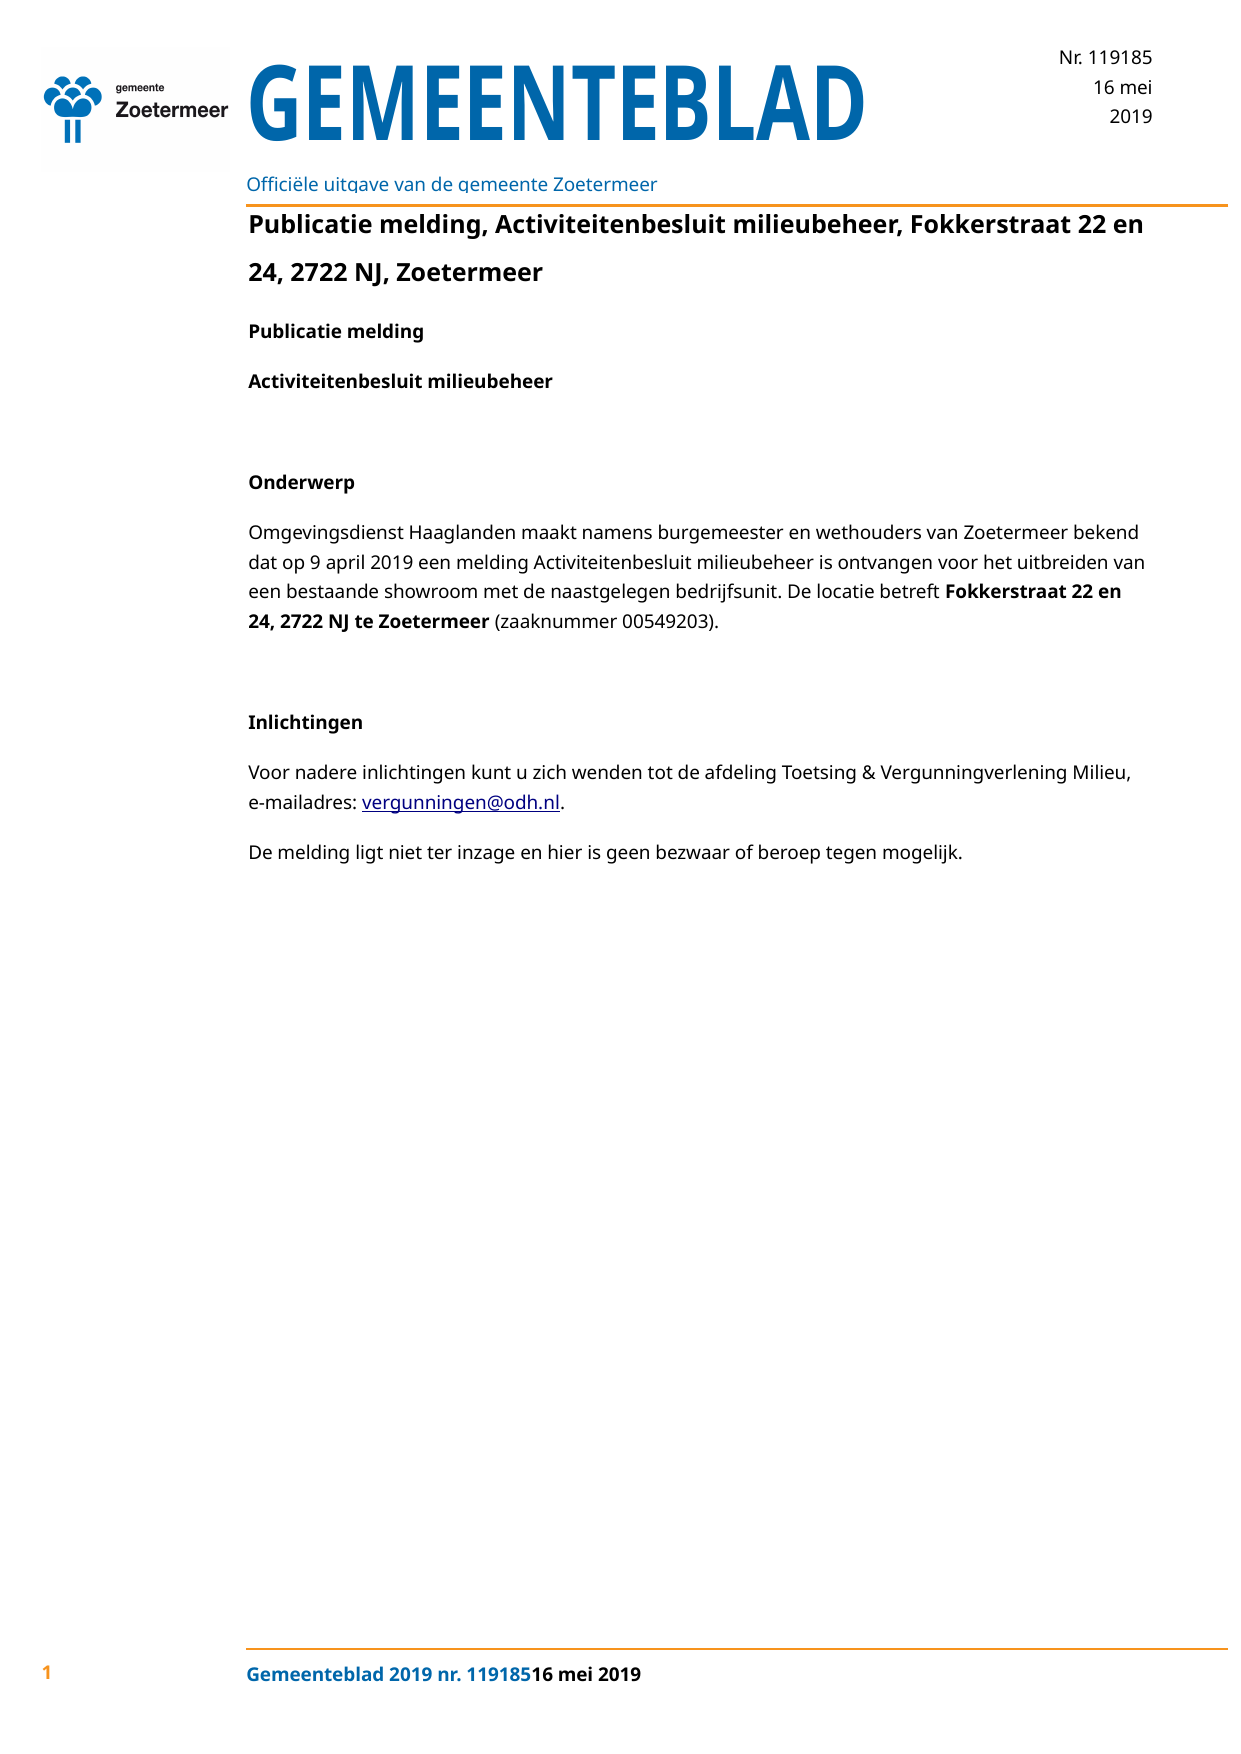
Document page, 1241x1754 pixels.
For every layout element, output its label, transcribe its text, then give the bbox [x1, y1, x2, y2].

text De melding ligt niet ter inzage en hier is geen bezwaar of beroep tegen mogelijk. [248, 839, 1152, 865]
text Inlichtingen [248, 709, 1152, 735]
picture [41, 47, 231, 172]
text Omgevingsdienst Haaglanden maakt namens burgemeester en wethouders van Zoetermeer bekend dat op 9 april 2019 een melding Activiteitenbesluit milieubeheer is ontvangen voor het uitbreiden van een bestaande showroom met de naastgelegen bedrijfsunit. De locatie betreft Fokkerstraat 22 en 24, 2722 NJ te Zoetermeer (zaaknummer 00549203). [248, 519, 1152, 634]
text Publicatie melding, Activiteitenbesluit milieubeheer, Fokkerstraat 22 en 24, 2722 NJ, Zoetermeer [248, 207, 1152, 288]
text Onderwerp [248, 469, 1152, 495]
text Publicatie melding [248, 318, 1152, 344]
text Activiteitenbesluit milieubeheer [248, 368, 1152, 394]
text Voor nadere inlichtingen kunt u zich wenden tot de afdeling Toetsing & Vergunningverlening Milieu, e-mailadres: vergunningen@odh.nl. [248, 759, 1152, 815]
